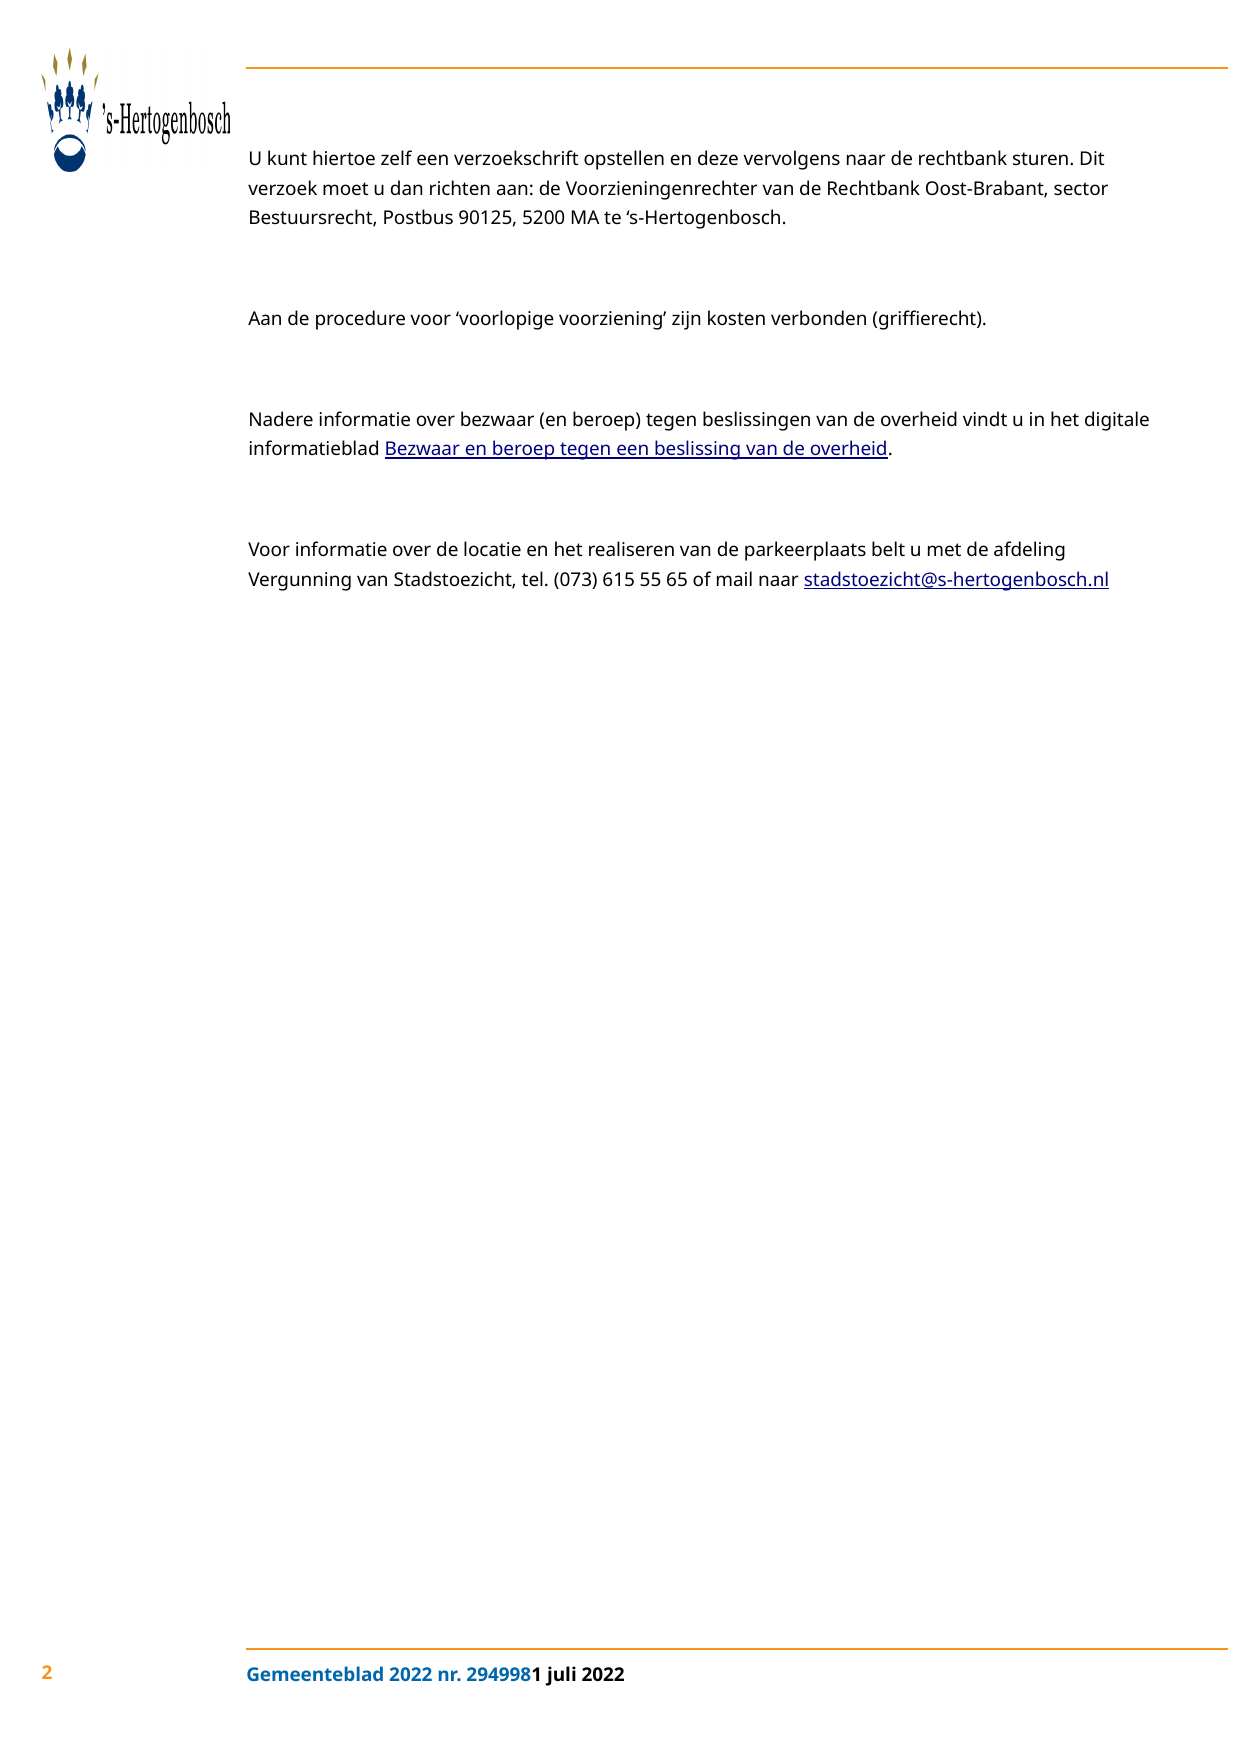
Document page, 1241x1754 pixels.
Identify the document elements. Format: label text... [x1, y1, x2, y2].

text U kunt hiertoe zelf een verzoekschrift opstellen en deze vervolgens naar de rechtbank sturen. Dit verzoek moet u dan richten aan: de Voorzieningenrechter van de Rechtbank Oost-Brabant, sector Bestuursrecht, Postbus 90125, 5200 MA te ‘s-Hertogenbosch. [248, 145, 1152, 230]
picture [41, 47, 231, 172]
text Aan de procedure voor ‘voorlopige voorziening’ zijn kosten verbonden (griffierecht). [248, 305, 1152, 331]
text Nadere informatie over bezwaar (en beroep) tegen beslissingen van de overheid vindt u in het digitale informatieblad Bezwaar en beroep tegen een beslissing van de overheid. [248, 406, 1152, 461]
text Voor informatie over de locatie en het realiseren van de parkeerplaats belt u met de afdeling Vergunning van Stadstoezicht, tel. (073) 615 55 65 of mail naar stadstoezicht@s-hertogenbosch.nl [248, 536, 1152, 592]
